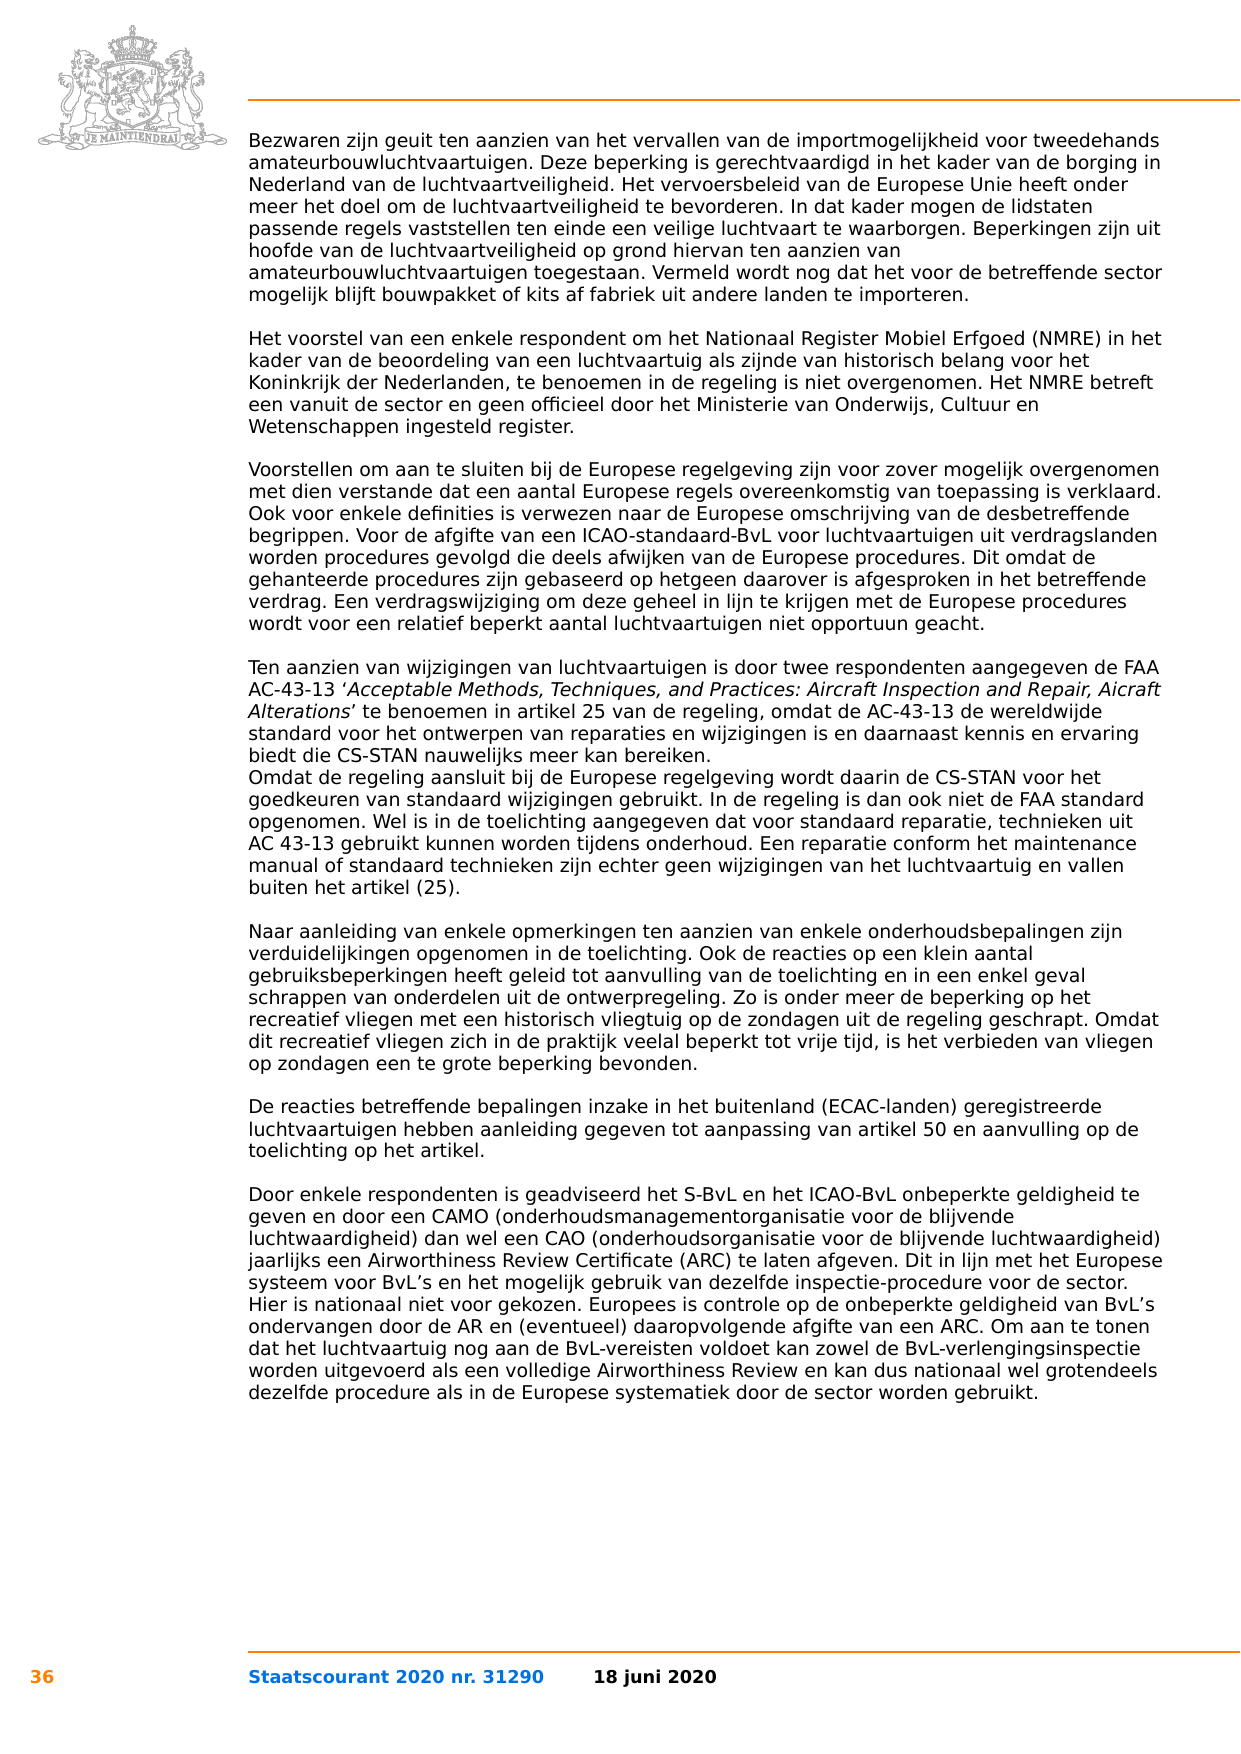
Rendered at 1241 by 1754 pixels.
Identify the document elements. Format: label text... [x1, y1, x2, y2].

text Omdat de regeling aansluit bij de Europese regelgeving wordt daarin de CS-STAN voor het goedkeuren van standaard wijzigingen gebruikt. In de regeling is dan ook niet de FAA standard opgenomen. Wel is in de toelichting aangegeven dat voor standaard reparatie, technieken uit AC 43-13 gebruikt kunnen worden tijdens onderhoud. Een reparatie conform het maintenance manual of standaard technieken zijn echter geen wijzigingen van het luchtvaartuig en vallen buiten het artikel (25). [248, 767, 1163, 899]
text Door enkele respondenten is geadviseerd het S-BvL en het ICAO-BvL onbeperkte geldigheid te geven en door een CAMO (onderhoudsmanagementorganisatie voor de blijvende luchtwaardigheid) dan wel een CAO (onderhoudsorganisatie voor de blijvende luchtwaardigheid) jaarlijks een Airworthiness Review Certificate (ARC) te laten afgeven. Dit in lijn met het Europese systeem voor BvL’s en het mogelijk gebruik van dezelfde inspectie-procedure voor de sector. [248, 1184, 1163, 1294]
text Voorstellen om aan te sluiten bij de Europese regelgeving zijn voor zover mogelijk overgenomen met dien verstande dat een aantal Europese regels overeenkomstig van toepassing is verklaard. Ook voor enkele definities is verwezen naar de Europese omschrijving van de desbetreffende begrippen. Voor de afgifte van een ICAO-standaard-BvL voor luchtvaartuigen uit verdragslanden worden procedures gevolgd die deels afwijken van de Europese procedures. Dit omdat de gehanteerde procedures zijn gebaseerd op hetgeen daarover is afgesproken in het betreffende verdrag. Een verdragswijziging om deze geheel in lijn te krijgen met de Europese procedures wordt voor een relatief beperkt aantal luchtvaartuigen niet opportuun geacht. [248, 459, 1163, 635]
text Ten aanzien van wijzigingen van luchtvaartuigen is door twee respondenten aangegeven de FAA AC-43-13 ‘Acceptable Methods, Techniques, and Practices: Aircraft Inspection and Repair, Aicraft Alterations’ te benoemen in artikel 25 van de regeling, omdat de AC-43-13 de wereldwijde standard voor het ontwerpen van reparaties en wijzigingen is en daarnaast kennis en ervaring biedt die CS-STAN nauwelijks meer kan bereiken. [248, 657, 1163, 767]
text Hier is nationaal niet voor gekozen. Europees is controle op de onbeperkte geldigheid van BvL’s ondervangen door de AR en (eventueel) daaropvolgende afgifte van een ARC. Om aan te tonen dat het luchtvaartuig nog aan de BvL-vereisten voldoet kan zowel de BvL-verlengingsinspectie worden uitgevoerd als een volledige Airworthiness Review en kan dus nationaal wel grotendeels dezelfde procedure als in de Europese systematiek door de sector worden gebruikt. [248, 1294, 1163, 1404]
picture [38, 25, 227, 150]
text De reacties betreffende bepalingen inzake in het buitenland (ECAC-landen) geregistreerde luchtvaartuigen hebben aanleiding gegeven tot aanpassing van artikel 50 en aanvulling op de toelichting op het artikel. [248, 1096, 1163, 1162]
text Bezwaren zijn geuit ten aanzien van het vervallen van de importmogelijkheid voor tweedehands amateurbouwluchtvaartuigen. Deze beperking is gerechtvaardigd in het kader van de borging in Nederland van de luchtvaartveiligheid. Het vervoersbeleid van de Europese Unie heeft onder meer het doel om de luchtvaartveiligheid te bevorderen. In dat kader mogen de lidstaten passende regels vaststellen ten einde een veilige luchtvaart te waarborgen. Beperkingen zijn uit hoofde van de luchtvaartveiligheid op grond hiervan ten aanzien van amateurbouwluchtvaartuigen toegestaan. Vermeld wordt nog dat het voor de betreffende sector mogelijk blijft bouwpakket of kits af fabriek uit andere landen te importeren. [248, 130, 1163, 306]
text Naar aanleiding van enkele opmerkingen ten aanzien van enkele onderhoudsbepalingen zijn verduidelijkingen opgenomen in de toelichting. Ook de reacties op een klein aantal gebruiksbeperkingen heeft geleid tot aanvulling van de toelichting en in een enkel geval schrappen van onderdelen uit de ontwerpregeling. Zo is onder meer de beperking op het recreatief vliegen met een historisch vliegtuig op de zondagen uit de regeling geschrapt. Omdat dit recreatief vliegen zich in de praktijk veelal beperkt tot vrije tijd, is het verbieden van vliegen op zondagen een te grote beperking bevonden. [248, 921, 1163, 1074]
text Het voorstel van een enkele respondent om het Nationaal Register Mobiel Erfgoed (NMRE) in het kader van de beoordeling van een luchtvaartuig als zijnde van historisch belang voor het Koninkrijk der Nederlanden, te benoemen in de regeling is niet overgenomen. Het NMRE betreft een vanuit de sector en geen officieel door het Ministerie van Onderwijs, Cultuur en Wetenschappen ingesteld register. [248, 328, 1163, 437]
